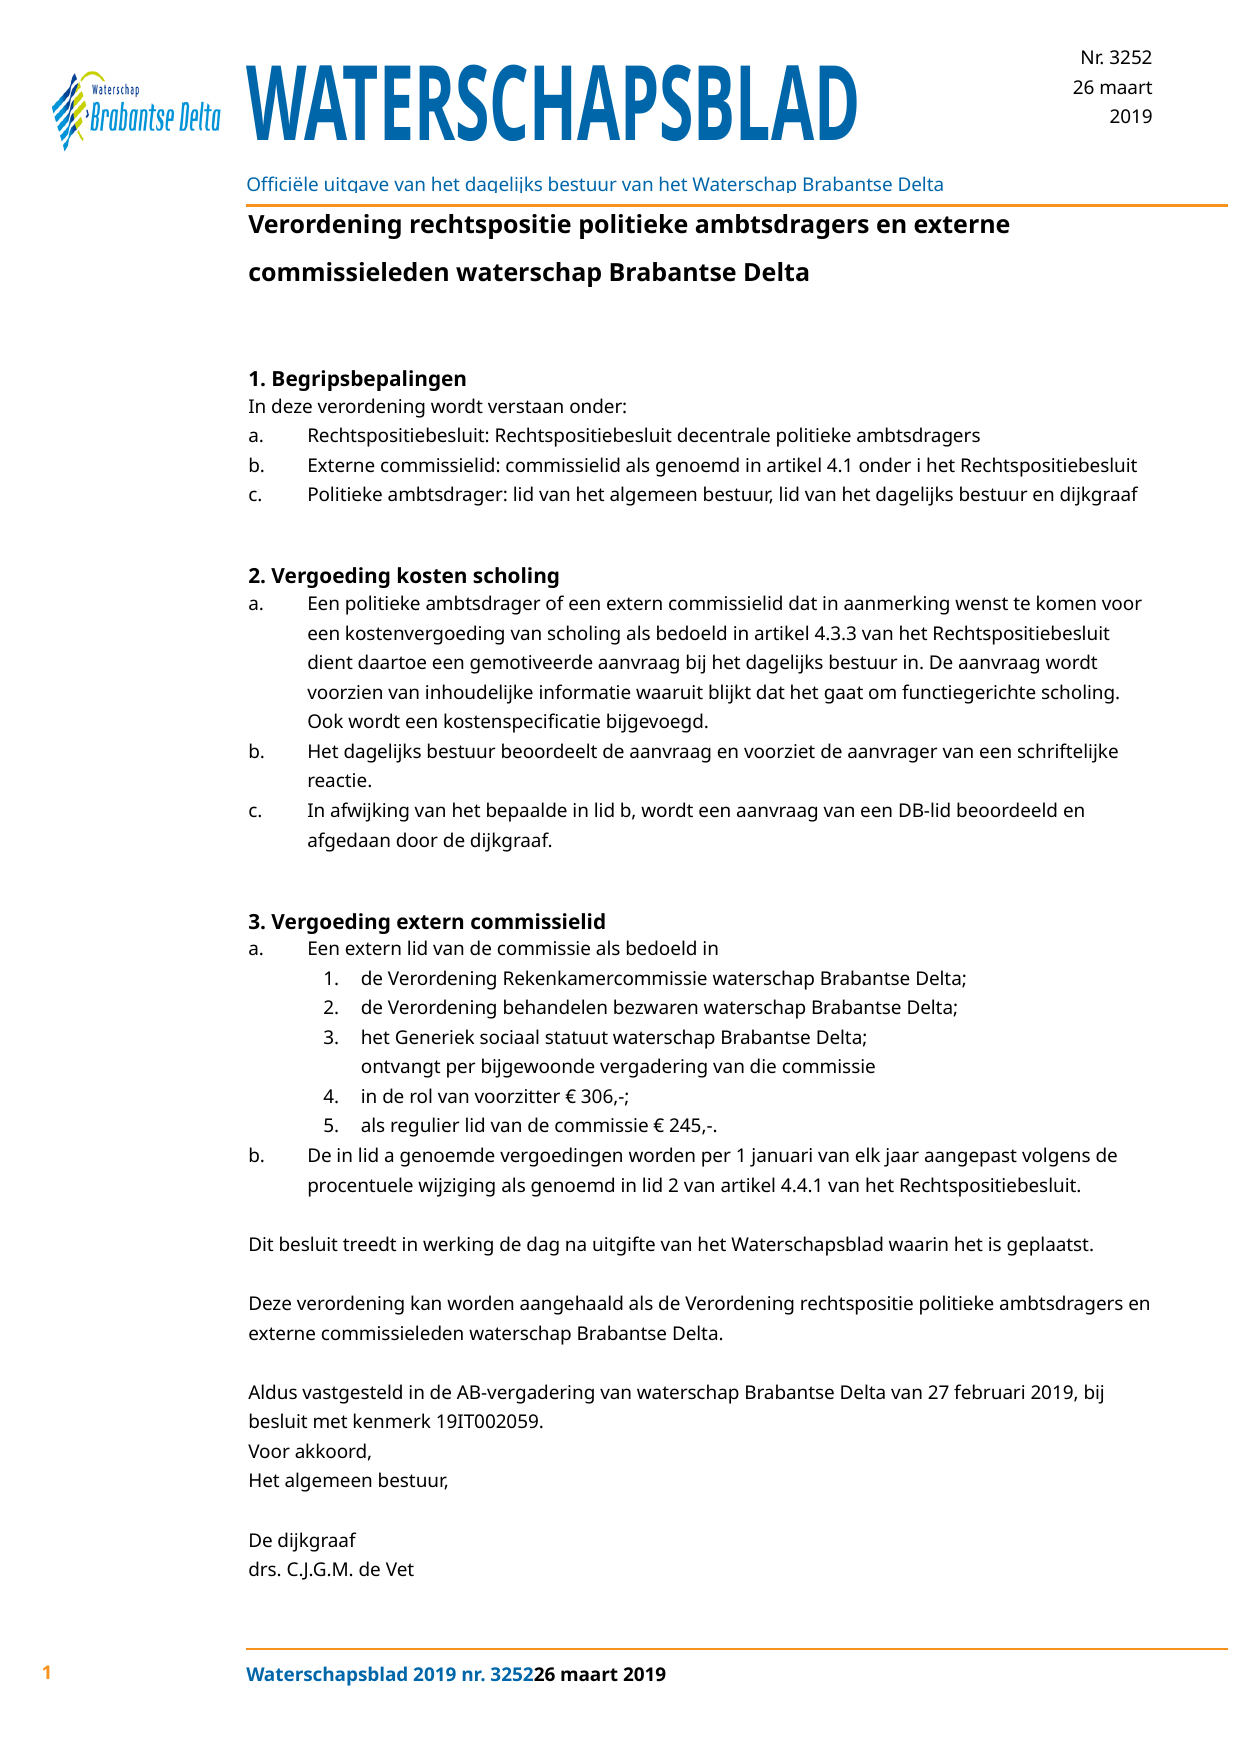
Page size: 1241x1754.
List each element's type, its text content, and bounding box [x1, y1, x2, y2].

list de Verordening Rekenkamercommissie waterschap Brabantse Delta; [323, 965, 1152, 991]
list Rechtspositiebesluit: Rechtspositiebesluit decentrale politieke ambtsdragers [248, 422, 1152, 448]
text Het algemeen bestuur, [248, 1468, 1152, 1493]
picture [41, 47, 231, 172]
list In afwijking van het bepaalde in lid b, wordt een aanvraag van een DB-lid beoordeeld en afgedaan door de dijkgraaf. [248, 797, 1152, 852]
list in de rol van voorzitter € 306,-; [323, 1083, 1152, 1109]
text drs. C.J.G.M. de Vet [248, 1556, 1152, 1582]
list Het dagelijks bestuur beoordeelt de aanvraag en voorziet de aanvrager van een schriftelijke reactie. [248, 738, 1152, 793]
text Dit besluit treedt in werking de dag na uitgifte van het Waterschapsblad waarin het is geplaatst. [248, 1231, 1152, 1257]
list Een extern lid van de commissie als bedoeld in [248, 935, 1152, 961]
text Aldus vastgesteld in de AB-vergadering van waterschap Brabantse Delta van 27 februari 2019, bij besluit met kenmerk 19IT002059. [248, 1379, 1152, 1434]
list Politieke ambtsdrager: lid van het algemeen bestuur, lid van het dagelijks bestuur en dijkgraaf [248, 482, 1152, 507]
text Verordening rechtspositie politieke ambtsdragers en externe commissieleden waterschap Brabantse Delta [248, 207, 1152, 288]
text Voor akkoord, [248, 1438, 1152, 1464]
list Externe commissielid: commissielid als genoemd in artikel 4.1 onder i het Rechtspositiebesluit [248, 452, 1152, 478]
list het Generiek sociaal statuut waterschap Brabantse Delta; [323, 1024, 1152, 1050]
text In deze verordening wordt verstaan onder: [248, 393, 1152, 419]
list Een politieke ambtsdrager of een extern commissielid dat in aanmerking wenst te komen voor een kostenvergoeding van scholing als bedoeld in artikel 4.3.3 van het Rechtspositiebesluit dient daartoe een gemotiveerde aanvraag bij het dagelijks bestuur in. De aanvraag wordt voorzien van inhoudelijke informatie waaruit blijkt dat het gaat om functiegerichte scholing. Ook wordt een kostenspecificatie bijgevoegd. [248, 590, 1152, 734]
text 1. Begripsbepalingen [248, 364, 1152, 393]
text 3. Vergoeding extern commissielid [248, 907, 1152, 935]
text 2. Vergoeding kosten scholing [248, 562, 1152, 590]
list De in lid a genoemde vergoedingen worden per 1 januari van elk jaar aangepast volgens de procentuele wijziging als genoemd in lid 2 van artikel 4.4.1 van het Rechtspositiebesluit. [248, 1142, 1152, 1198]
list als regulier lid van de commissie € 245,-. [323, 1113, 1152, 1138]
list ontvangt per bijgewoonde vergadering van die commissie [323, 1053, 1152, 1079]
text Deze verordening kan worden aangehaald als de Verordening rechtspositie politieke ambtsdragers en externe commissieleden waterschap Brabantse Delta. [248, 1290, 1152, 1346]
text De dijkgraaf [248, 1527, 1152, 1553]
list de Verordening behandelen bezwaren waterschap Brabantse Delta; [323, 994, 1152, 1020]
